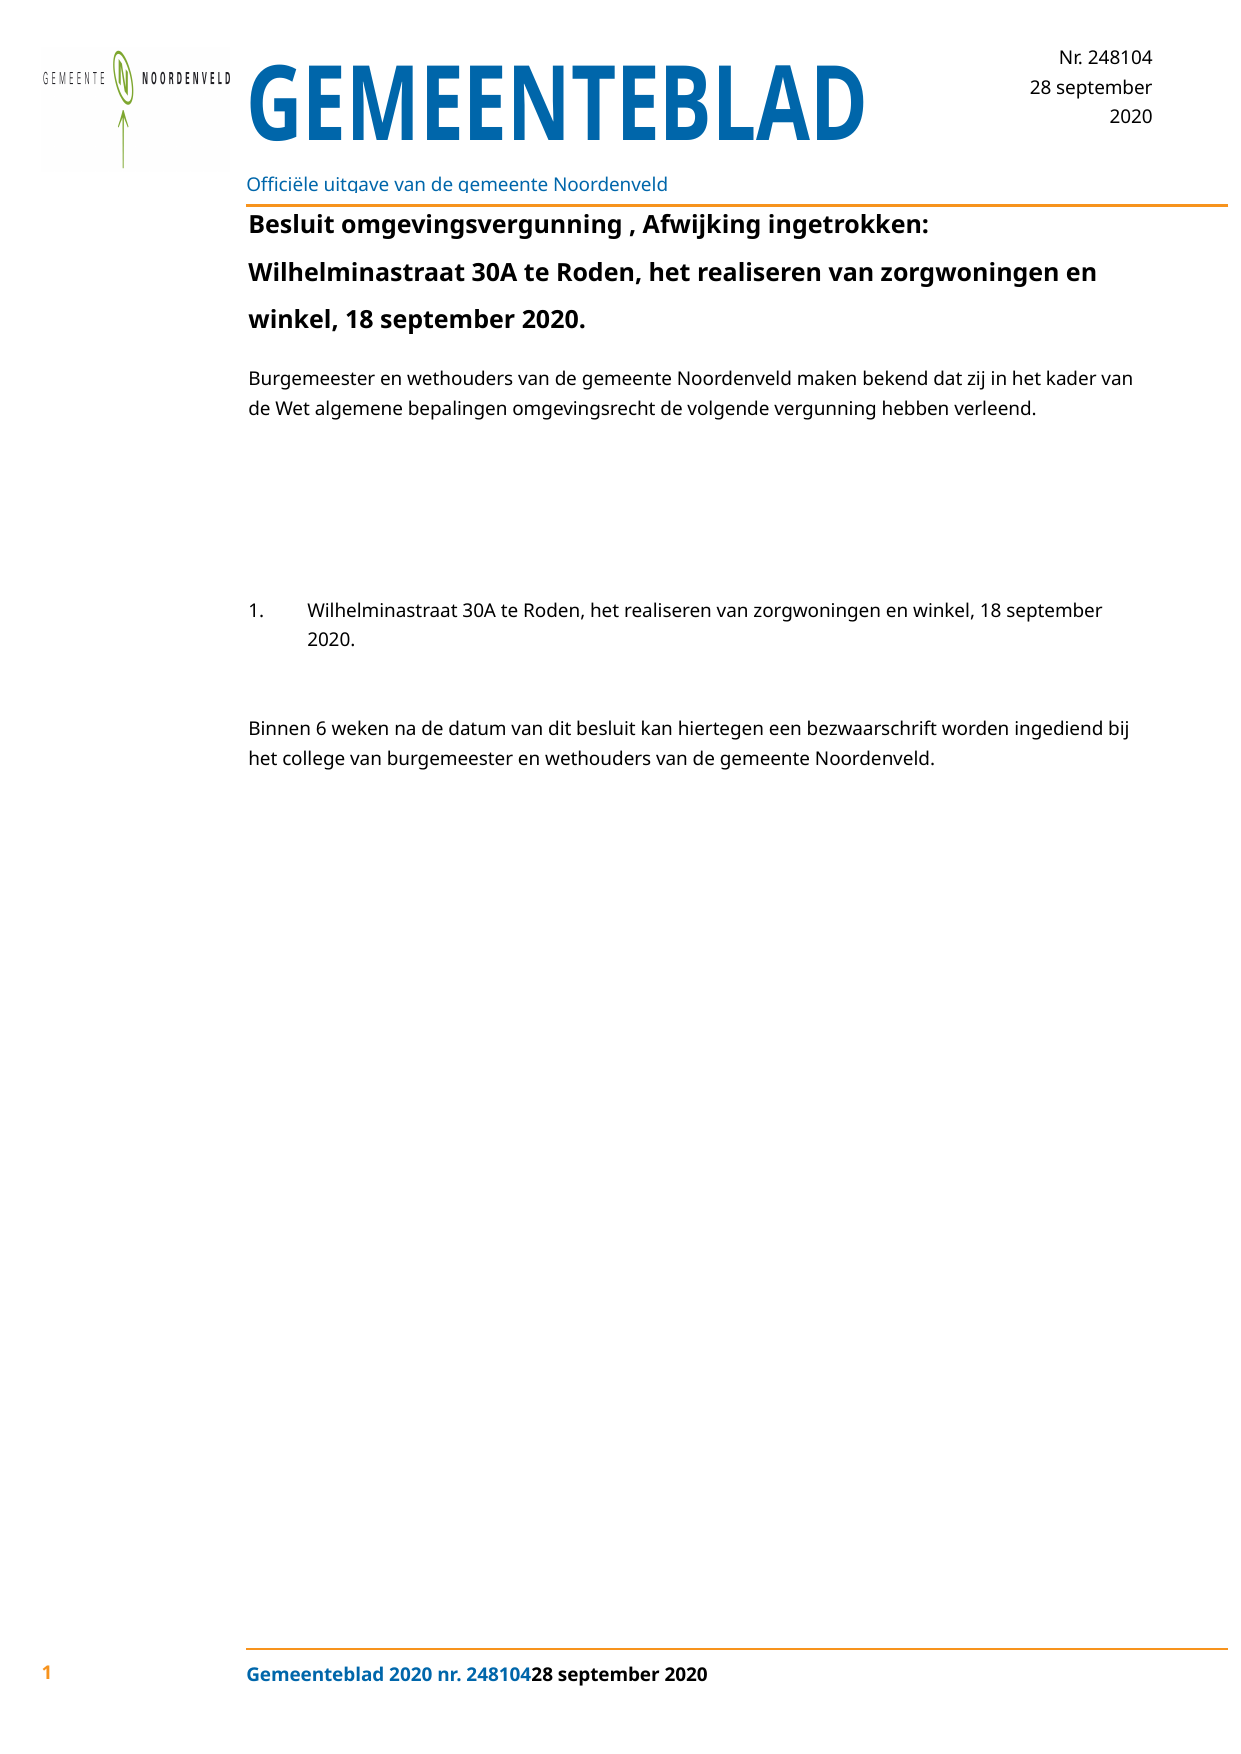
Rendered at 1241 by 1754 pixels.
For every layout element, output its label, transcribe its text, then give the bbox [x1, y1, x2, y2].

text Besluit omgevingsvergunning , Afwijking ingetrokken: Wilhelminastraat 30A te Roden, het realiseren van zorgwoningen en winkel, 18 september 2020. [248, 207, 1152, 336]
text Binnen 6 weken na de datum van dit besluit kan hiertegen een bezwaarschrift worden ingediend bij het college van burgemeester en wethouders van de gemeente Noordenveld. [248, 715, 1152, 770]
list Wilhelminastraat 30A te Roden, het realiseren van zorgwoningen en winkel, 18 september 2020. [248, 597, 1152, 652]
picture [41, 47, 231, 172]
text Burgemeester en wethouders van de gemeente Noordenveld maken bekend dat zij in het kader van de Wet algemene bepalingen omgevingsrecht de volgende vergunning hebben verleend. [248, 366, 1152, 421]
